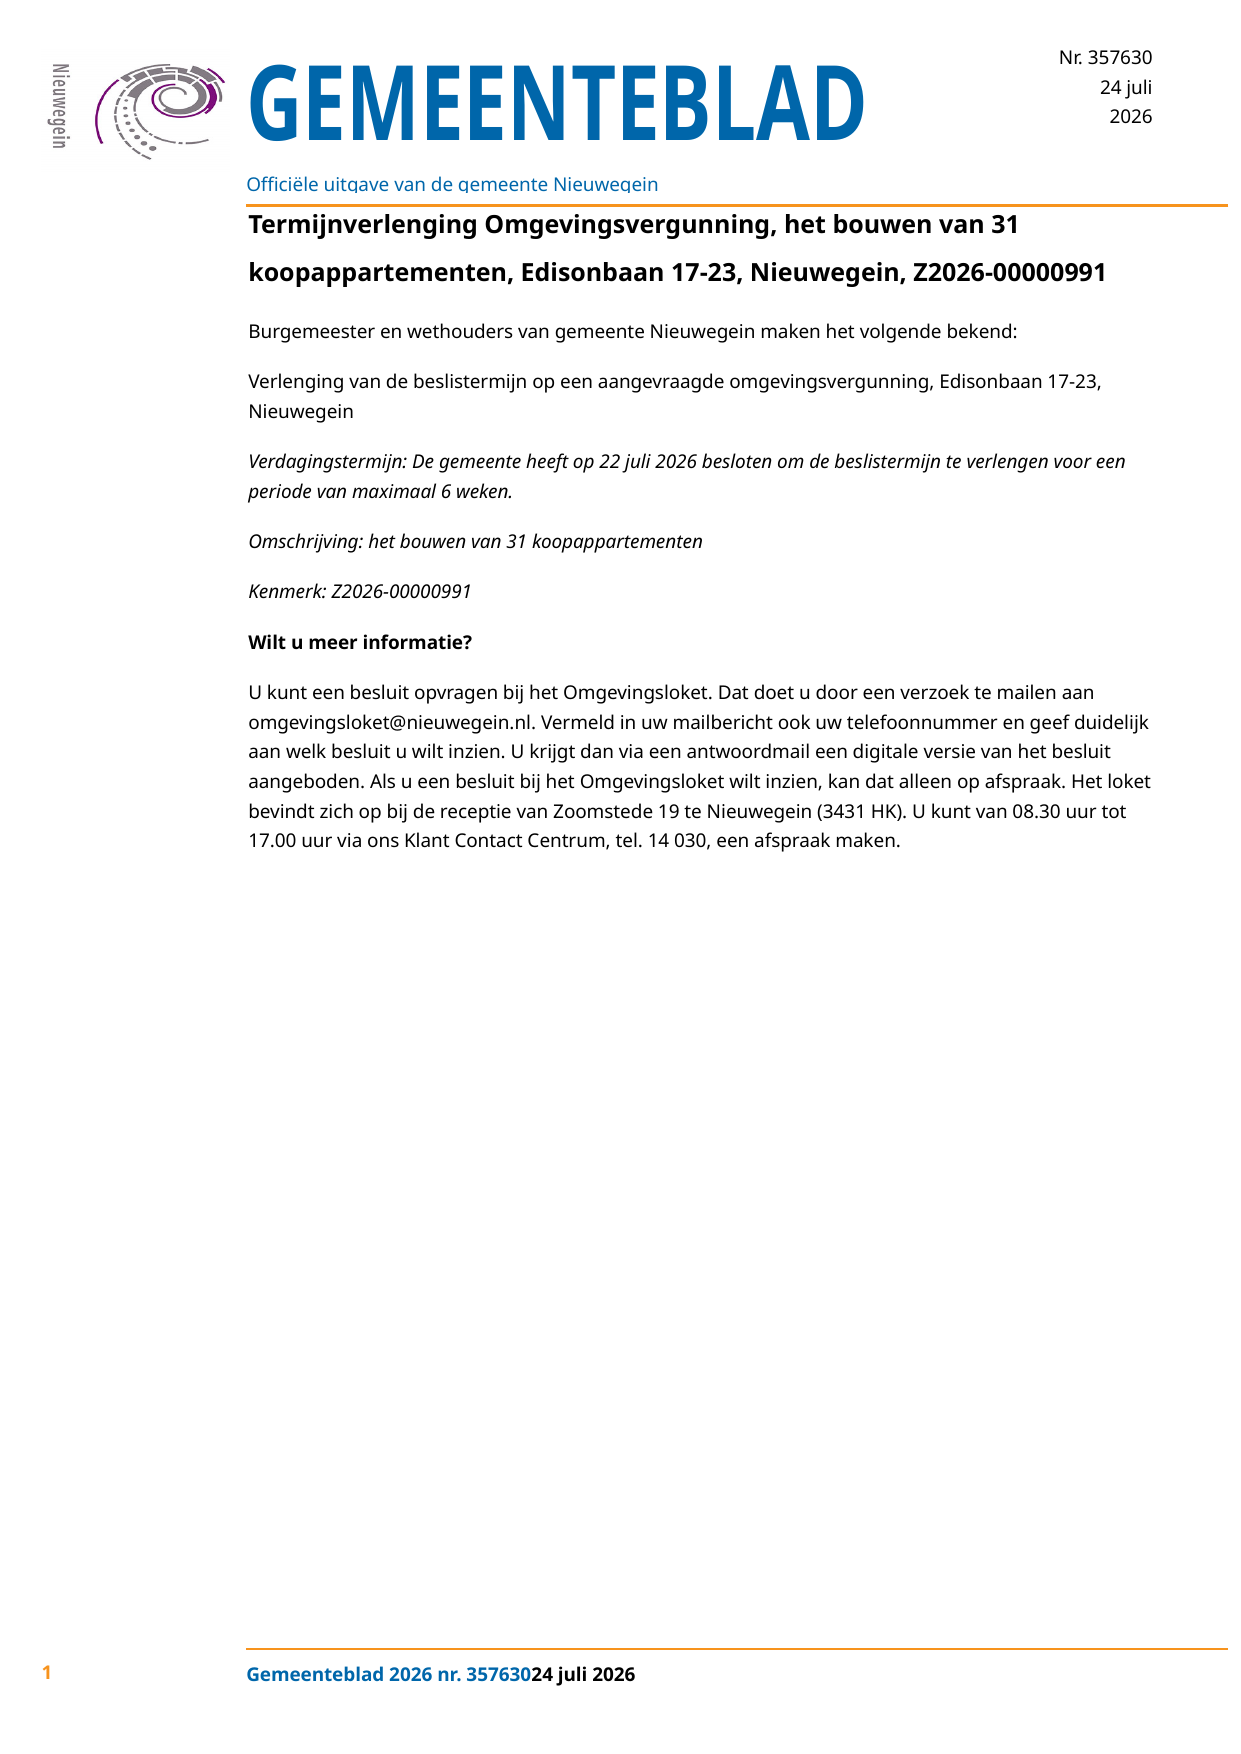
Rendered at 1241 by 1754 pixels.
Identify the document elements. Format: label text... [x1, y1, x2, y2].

text Termijnverlenging Omgevingsvergunning, het bouwen van 31 koopappartementen, Edisonbaan 17-23, Nieuwegein, Z2026-00000991 [248, 207, 1152, 288]
text Omschrijving: het bouwen van 31 koopappartementen [248, 528, 1152, 554]
picture [41, 47, 231, 172]
text Burgemeester en wethouders van gemeente Nieuwegein maken het volgende bekend: [248, 318, 1152, 344]
text U kunt een besluit opvragen bij het Omgevingsloket. Dat doet u door een verzoek te mailen aan omgevingsloket@nieuwegein.nl. Vermeld in uw mailbericht ook uw telefoonnummer en geef duidelijk aan welk besluit u wilt inzien. U krijgt dan via een antwoordmail een digitale versie van het besluit aangeboden. Als u een besluit bij het Omgevingsloket wilt inzien, kan dat alleen op afspraak. Het loket bevindt zich op bij de receptie van Zoomstede 19 te Nieuwegein (3431 HK). U kunt van 08.30 uur tot 17.00 uur via ons Klant Contact Centrum, tel. 14 030, een afspraak maken. [248, 679, 1152, 853]
text Verdagingstermijn: De gemeente heeft op 22 juli 2026 besloten om de beslistermijn te verlengen voor een periode van maximaal 6 weken. [248, 448, 1152, 504]
text Verlenging van de beslistermijn op een aangevraagde omgevingsvergunning, Edisonbaan 17-23, Nieuwegein [248, 368, 1152, 424]
text Wilt u meer informatie? [248, 629, 1152, 655]
text Kenmerk: Z2026-00000991 [248, 579, 1152, 604]
